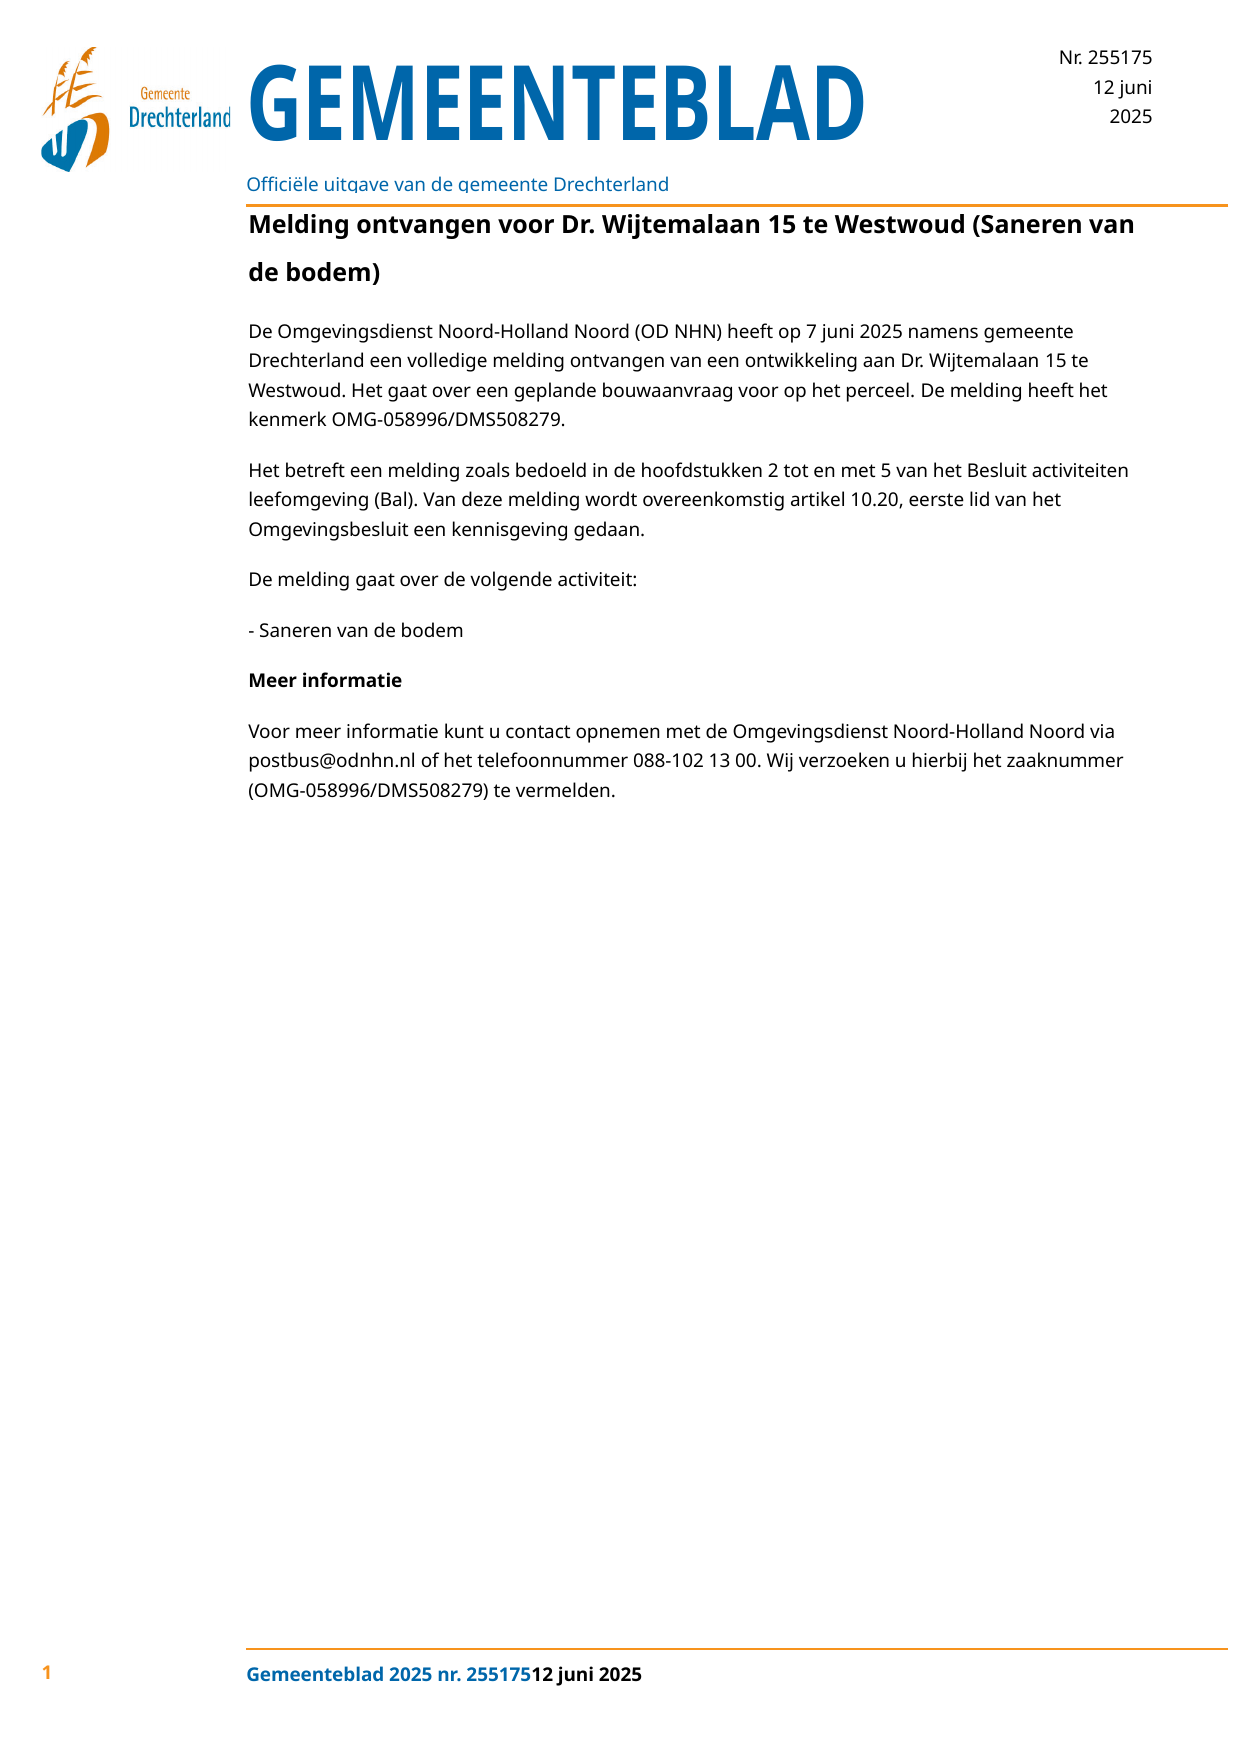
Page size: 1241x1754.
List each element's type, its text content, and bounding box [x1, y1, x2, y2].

picture [226, 115, 231, 124]
text De Omgevingsdienst Noord-Holland Noord (OD NHN) heeft op 7 juni 2025 namens gemeente Drechterland een volledige melding ontvangen van een ontwikkeling aan Dr. Wijtemalaan 15 te Westwoud. Het gaat over een geplande bouwaanvraag voor op het perceel. De melding heeft het kenmerk OMG-058996/DMS508279. [248, 318, 1152, 432]
text Melding ontvangen voor Dr. Wijtemalaan 15 te Westwoud (Saneren van de bodem) [248, 207, 1152, 288]
text Meer informatie [248, 667, 1152, 693]
text - Saneren van de bodem [248, 617, 1152, 643]
text Het betreft een melding zoals bedoeld in de hoofdstukken 2 tot en met 5 van het Besluit activiteiten leefomgeving (Bal). Van deze melding wordt overeenkomstig artikel 10.20, eerste lid van het Omgevingsbesluit een kennisgeving gedaan. [248, 457, 1152, 542]
picture [41, 47, 231, 172]
text De melding gaat over de volgende activiteit: [248, 567, 1152, 592]
picture [41, 158, 64, 172]
text Voor meer informatie kunt u contact opnemen met de Omgevingsdienst Noord-Holland Noord via postbus@odnhn.nl of het telefoonnummer 088-102 13 00. Wij verzoeken u hierbij het zaaknummer (OMG-058996/DMS508279) te vermelden. [248, 718, 1152, 803]
